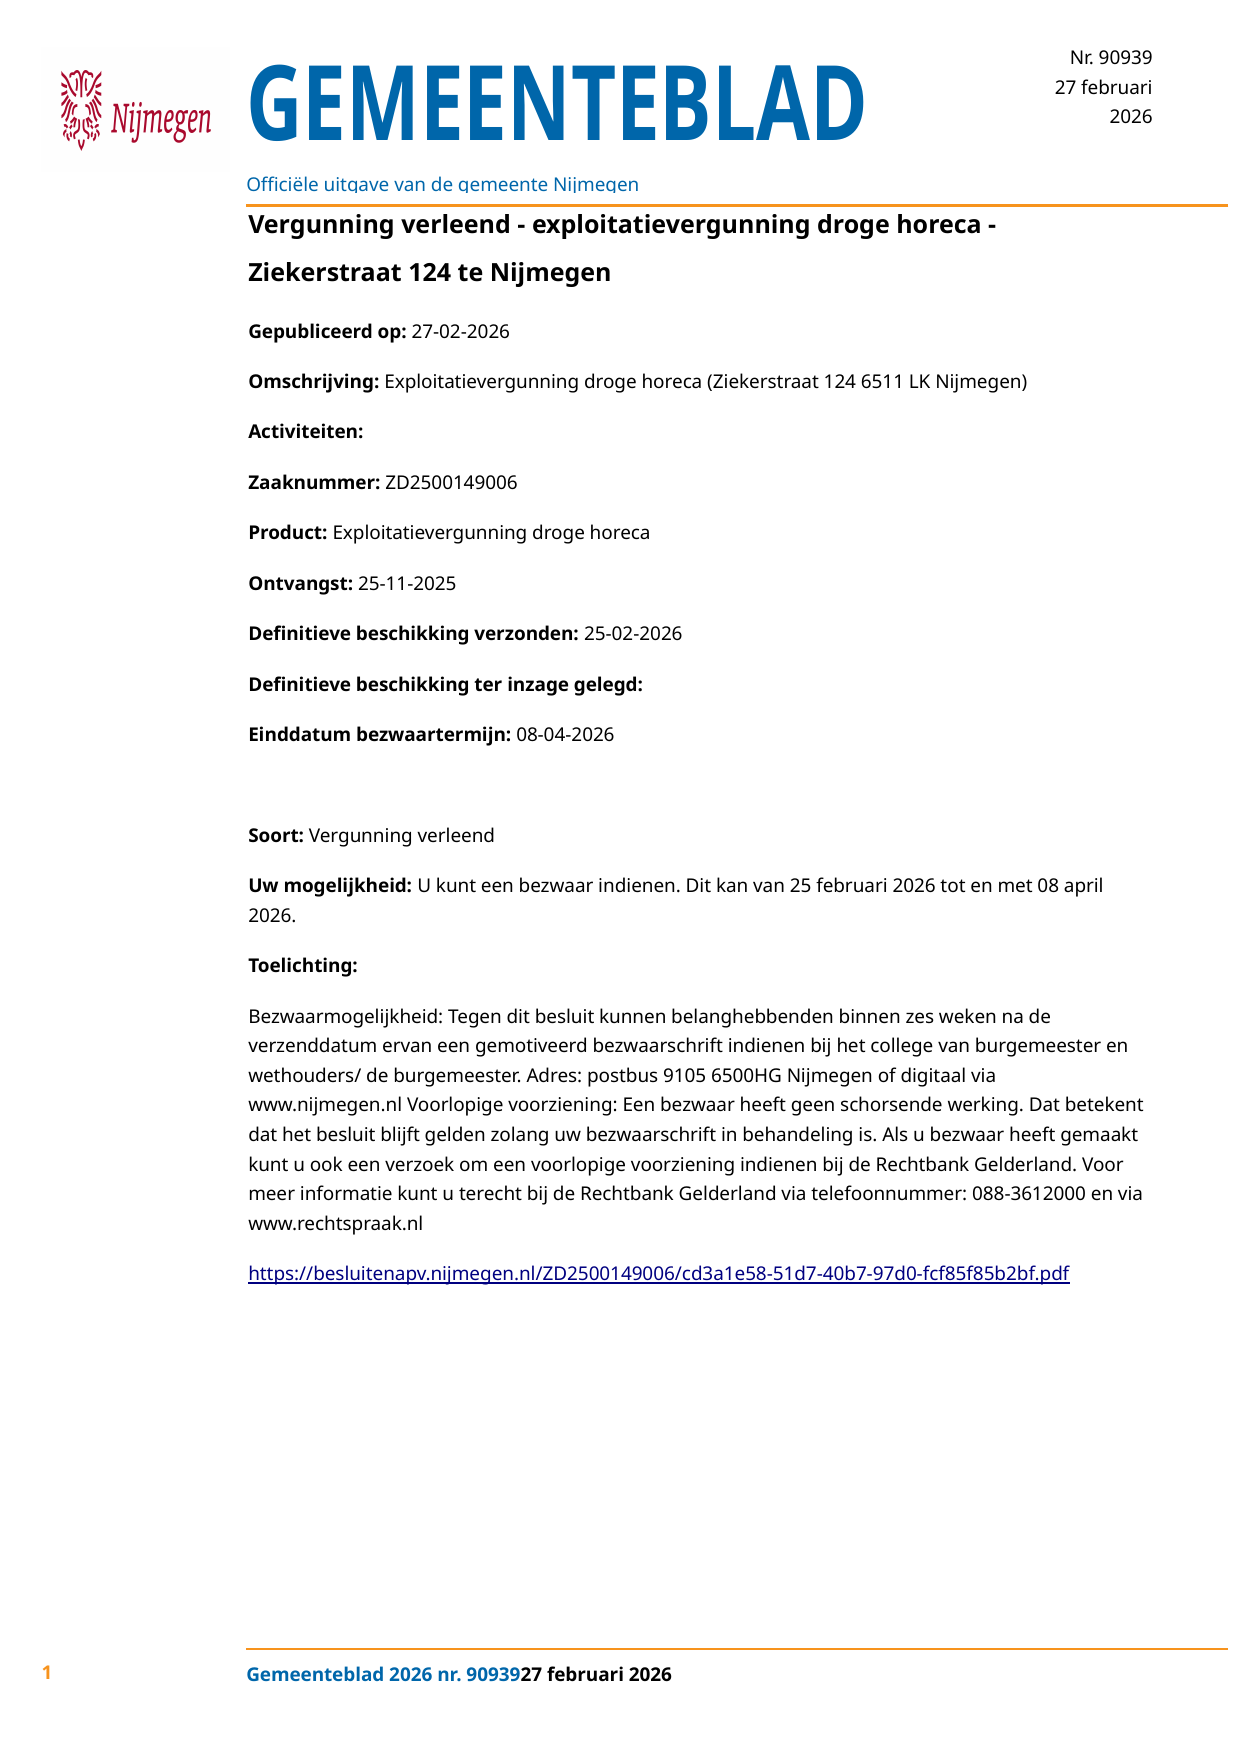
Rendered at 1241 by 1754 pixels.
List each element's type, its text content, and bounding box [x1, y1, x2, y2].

text Toelichting: [248, 952, 1152, 978]
text Uw mogelijkheid: U kunt een bezwaar indienen. Dit kan van 25 februari 2026 tot en met 08 april 2026. [248, 872, 1152, 928]
text Bezwaarmogelijkheid: Tegen dit besluit kunnen belanghebbenden binnen zes weken na de verzenddatum ervan een gemotiveerd bezwaarschrift indienen bij het college van burgemeester en wethouders/ de burgemeester. Adres: postbus 9105 6500HG Nijmegen of digitaal via www.nijmegen.nl Voorlopige voorziening: Een bezwaar heeft geen schorsende werking. Dat betekent dat het besluit blijft gelden zolang uw bezwaarschrift in behandeling is. Als u bezwaar heeft gemaakt kunt u ook een verzoek om een voorlopige voorziening indienen bij de Rechtbank Gelderland. Voor meer informatie kunt u terecht bij de Rechtbank Gelderland via telefoonnummer: 088-3612000 en via www.rechtspraak.nl [248, 1003, 1152, 1236]
text https://besluitenapv.nijmegen.nl/ZD2500149006/cd3a1e58-51d7-40b7-97d0-fcf85f85b2bf.pdf [248, 1260, 1152, 1286]
text Gepubliceerd op: 27-02-2026 [248, 318, 1152, 344]
text Product: Exploitatievergunning droge horeca [248, 519, 1152, 545]
text Omschrijving: Exploitatievergunning droge horeca (Ziekerstraat 124 6511 LK Nijmegen) [248, 368, 1152, 394]
text Definitieve beschikking verzonden: 25-02-2026 [248, 620, 1152, 646]
text Ontvangst: 25-11-2025 [248, 570, 1152, 596]
text Soort: Vergunning verleend [248, 822, 1152, 848]
picture [41, 47, 231, 172]
text Definitieve beschikking ter inzage gelegd: [248, 671, 1152, 697]
text Einddatum bezwaartermijn: 08-04-2026 [248, 721, 1152, 747]
text Zaaknummer: ZD2500149006 [248, 469, 1152, 495]
text Vergunning verleend - exploitatievergunning droge horeca - Ziekerstraat 124 te Nijmegen [248, 207, 1152, 288]
text Activiteiten: [248, 419, 1152, 444]
